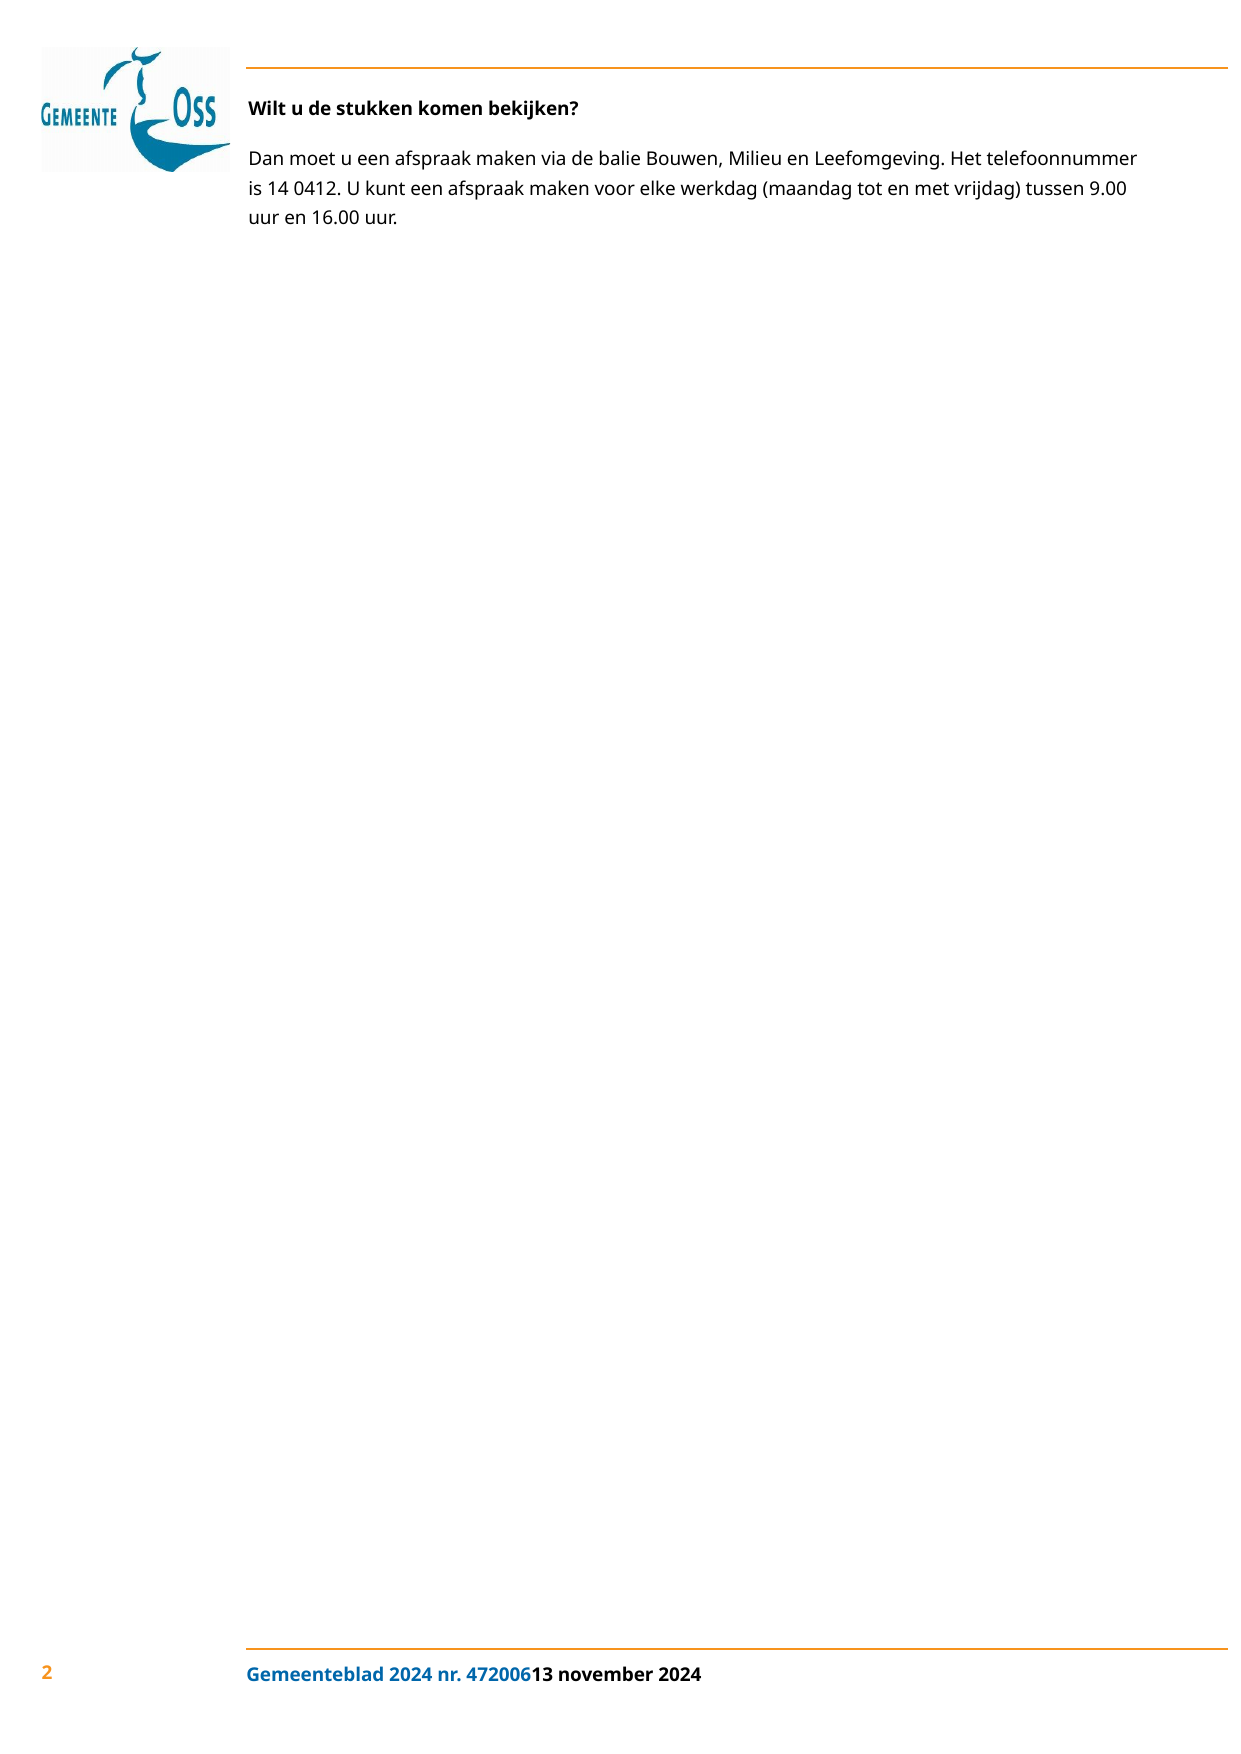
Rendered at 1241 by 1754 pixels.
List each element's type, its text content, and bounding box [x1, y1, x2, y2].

text Wilt u de stukken komen bekijken? [248, 95, 1152, 121]
text Dan moet u een afspraak maken via de balie Bouwen, Milieu en Leefomgeving. Het telefoonnummer is 14 0412. U kunt een afspraak maken voor elke werkdag (maandag tot en met vrijdag) tussen 9.00 uur en 16.00 uur. [248, 145, 1152, 230]
picture [41, 47, 231, 172]
